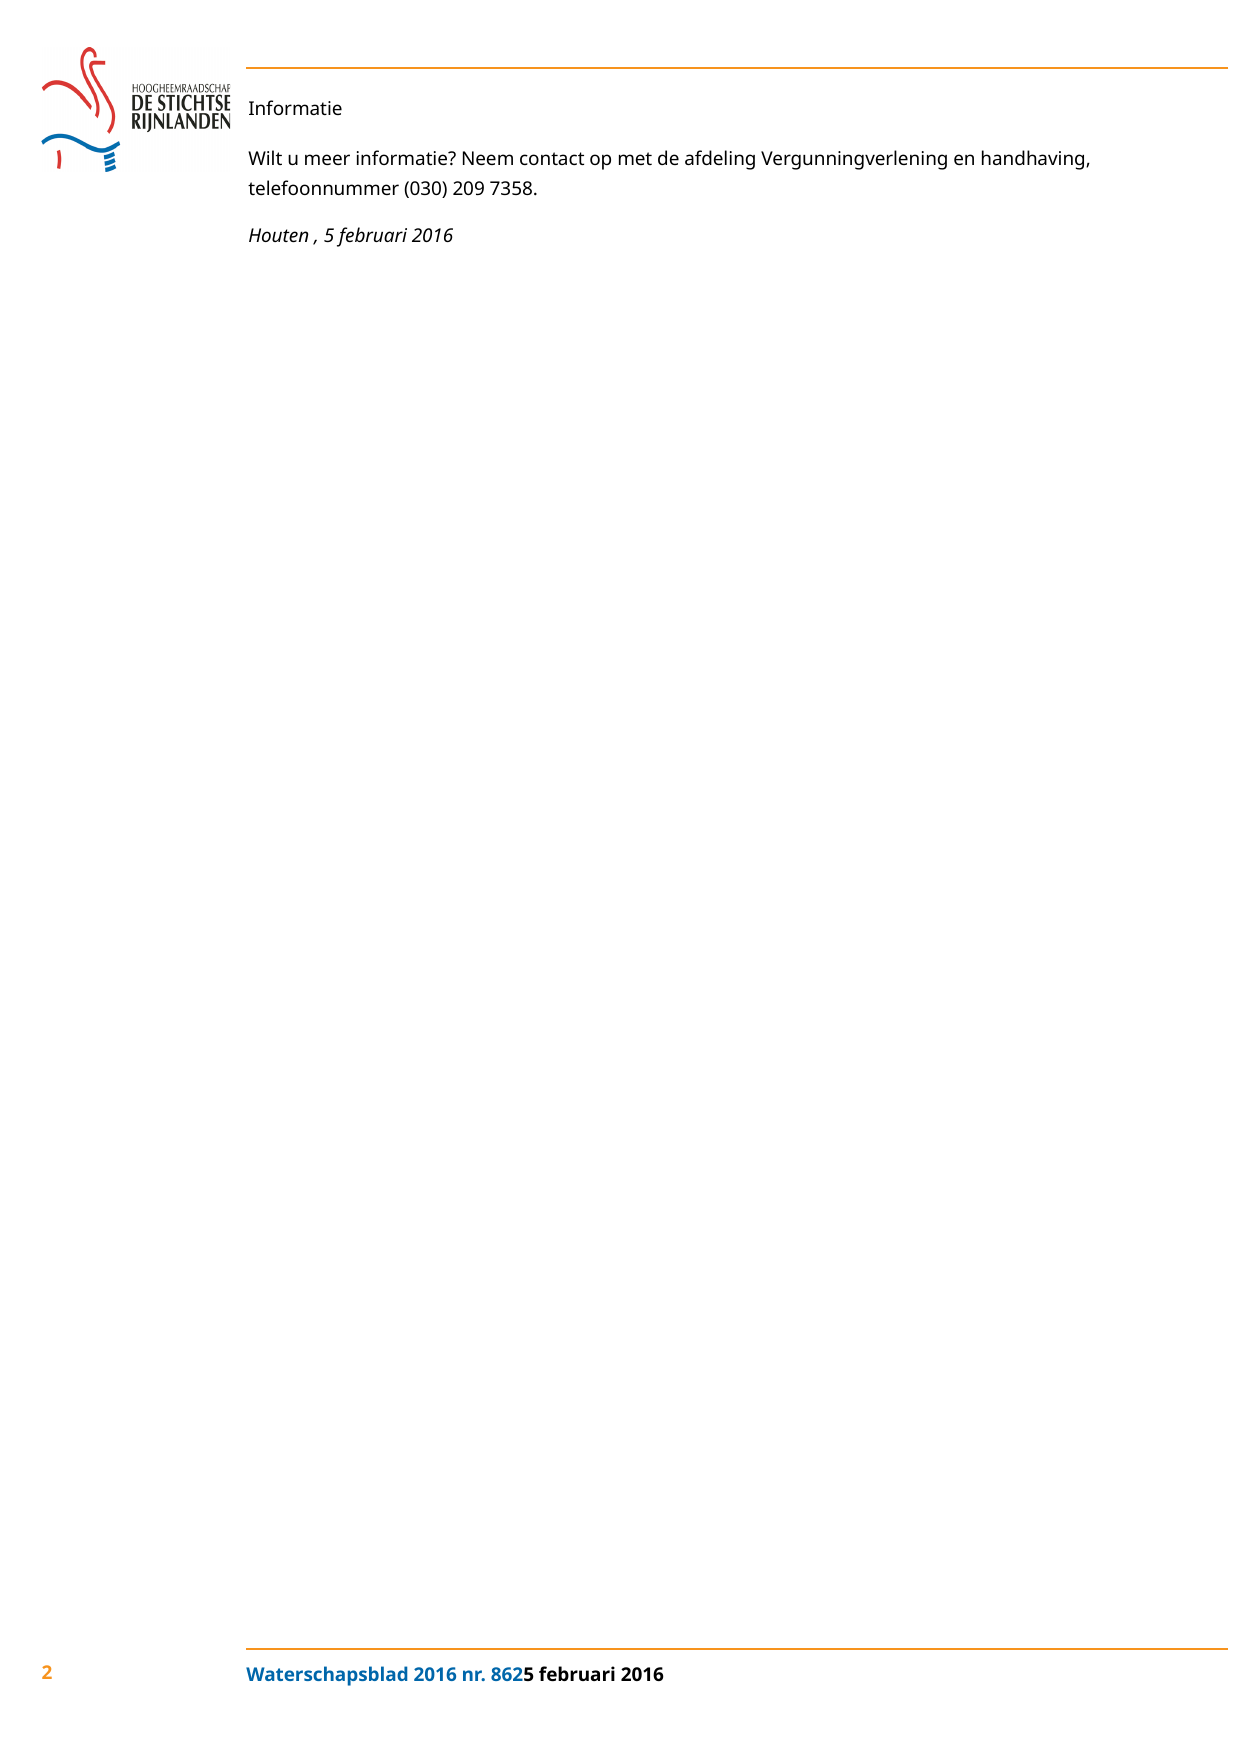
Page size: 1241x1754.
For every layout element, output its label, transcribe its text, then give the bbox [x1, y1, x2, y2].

picture [41, 47, 231, 172]
text Houten , 5 februari 2016 [248, 223, 1152, 248]
text Informatie [248, 95, 1152, 121]
text Wilt u meer informatie? Neem contact op met de afdeling Vergunningverlening en handhaving, telefoonnummer (030) 209 7358. [248, 145, 1152, 201]
